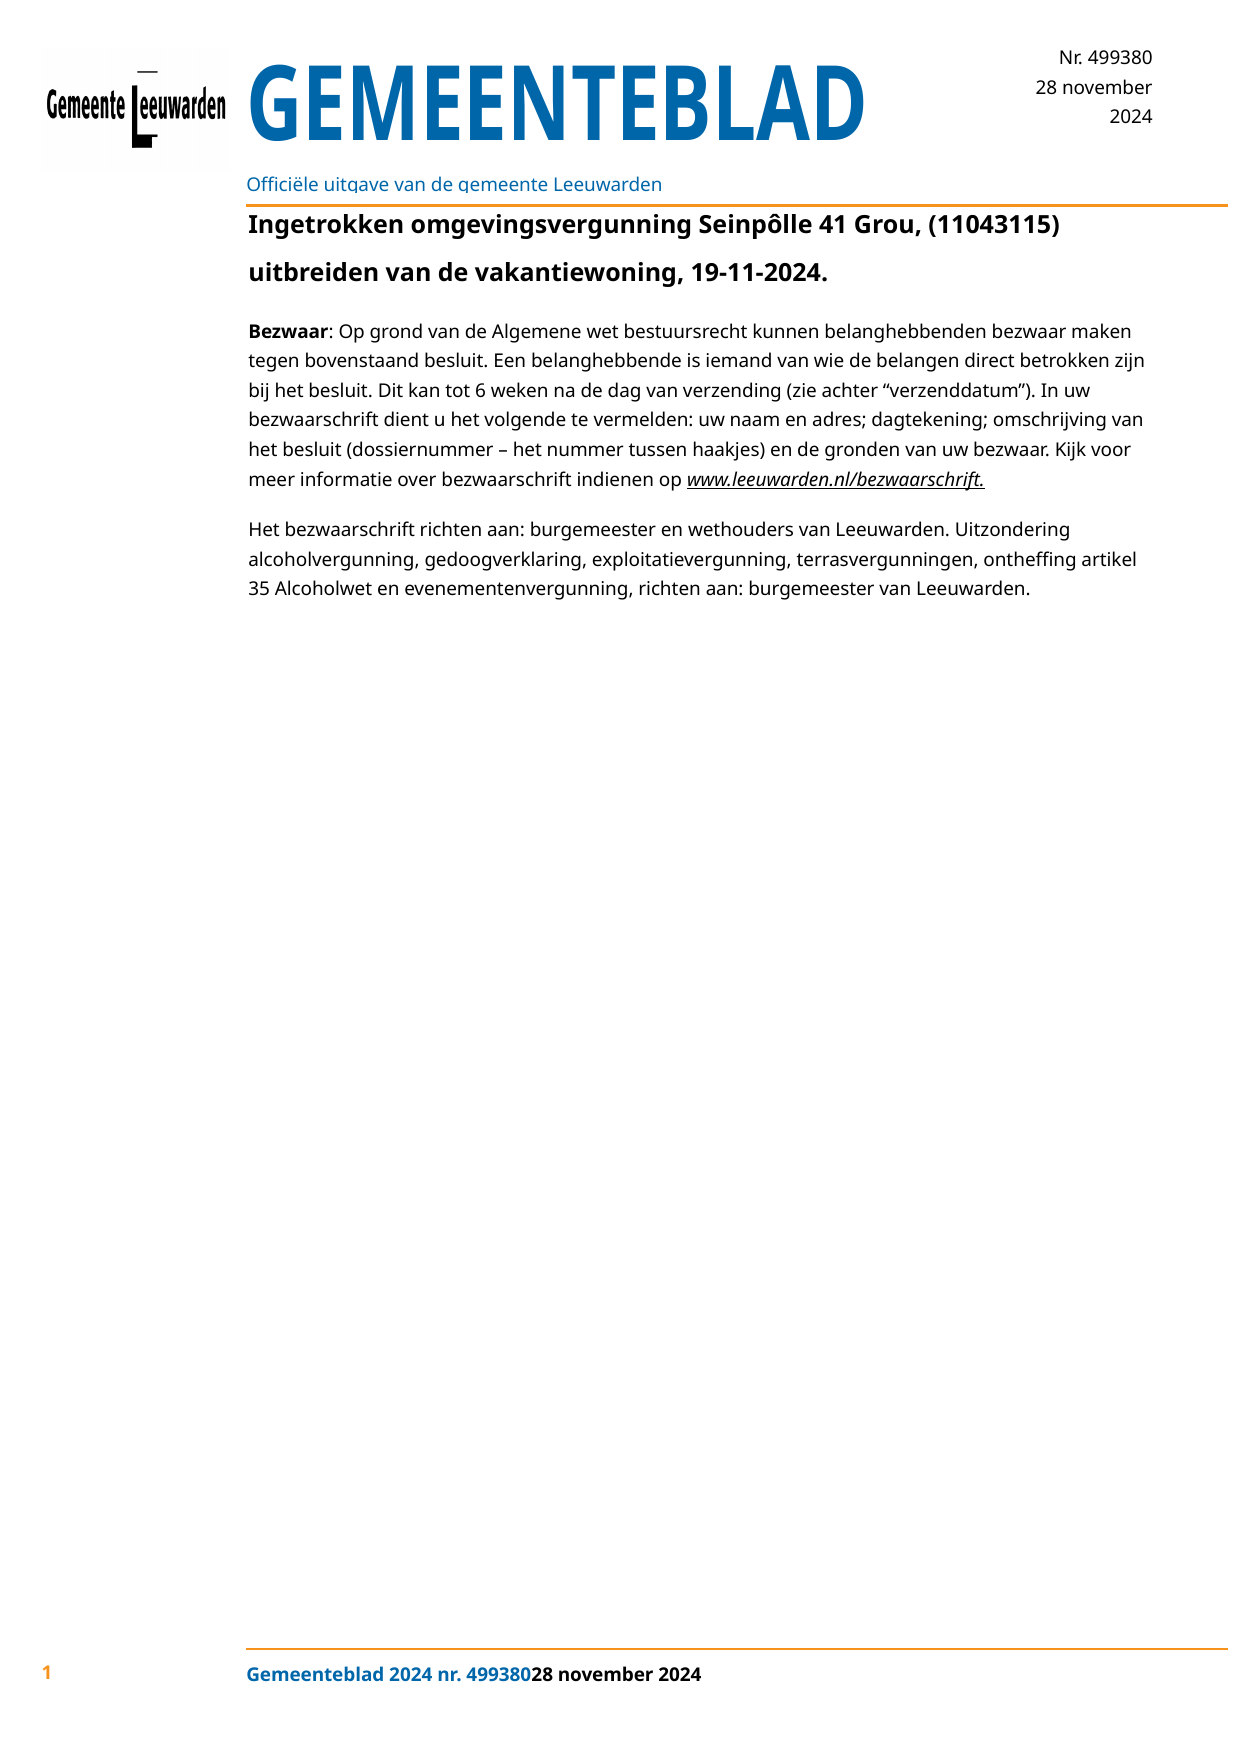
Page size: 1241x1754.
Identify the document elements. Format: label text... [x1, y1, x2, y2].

text Het bezwaarschrift richten aan: burgemeester en wethouders van Leeuwarden. Uitzondering alcoholvergunning, gedoogverklaring, exploitatievergunning, terrasvergunningen, ontheffing artikel 35 Alcoholwet en evenementenvergunning, richten aan: burgemeester van Leeuwarden. [248, 516, 1152, 601]
text Bezwaar: Op grond van de Algemene wet bestuursrecht kunnen belanghebbenden bezwaar maken tegen bovenstaand besluit. Een belanghebbende is iemand van wie de belangen direct betrokken zijn bij het besluit. Dit kan tot 6 weken na de dag van verzending (zie achter “verzenddatum”). In uw bezwaarschrift dient u het volgende te vermelden: uw naam en adres; dagtekening; omschrijving van het besluit (dossiernummer – het nummer tussen haakjes) en de gronden van uw bezwaar. Kijk voor meer informatie over bezwaarschrift indienen op www.leeuwarden.nl/bezwaarschrift. [248, 318, 1152, 492]
text Ingetrokken omgevingsvergunning Seinpôlle 41 Grou, (11043115) uitbreiden van de vakantiewoning, 19-11-2024. [248, 207, 1152, 288]
picture [41, 47, 231, 172]
